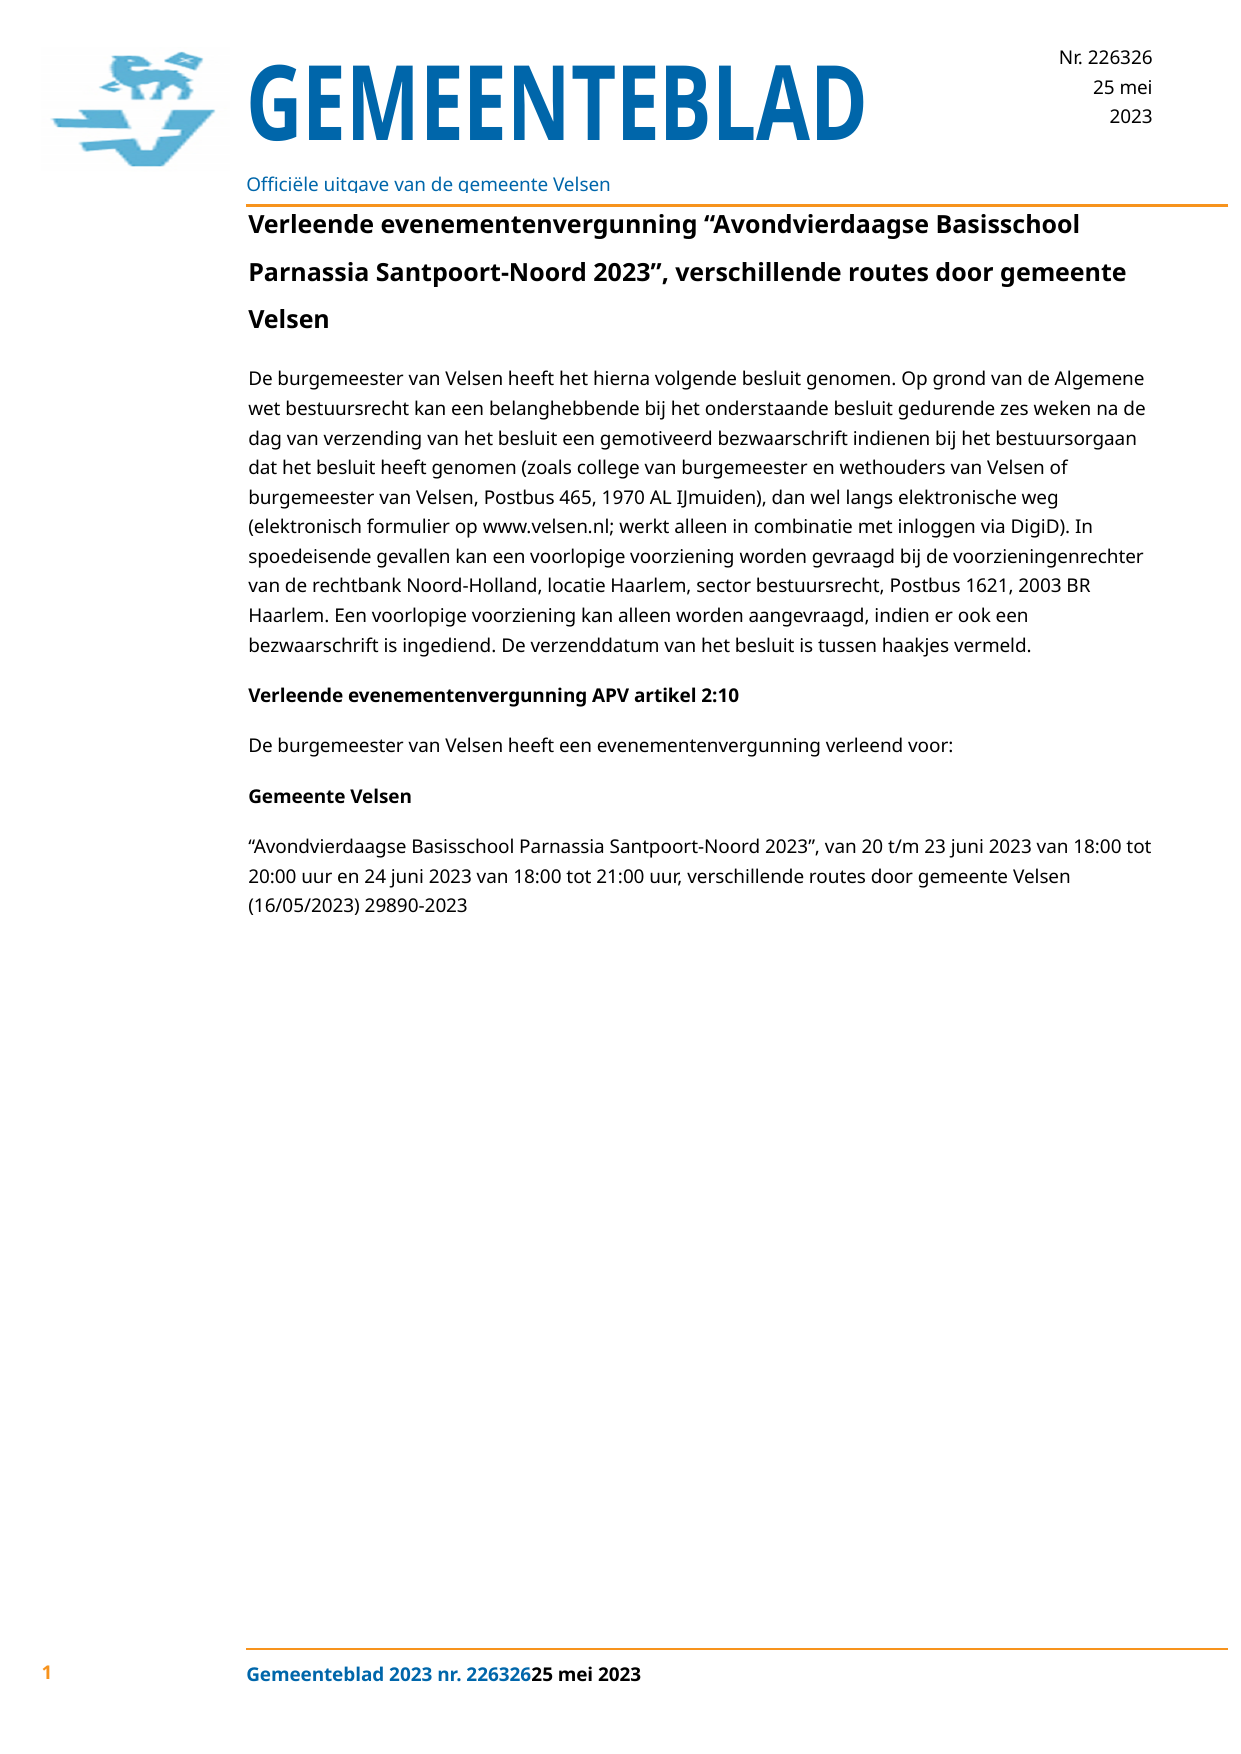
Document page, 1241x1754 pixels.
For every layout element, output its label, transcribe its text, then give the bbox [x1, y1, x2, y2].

text De burgemeester van Velsen heeft het hierna volgende besluit genomen. Op grond van de Algemene wet bestuursrecht kan een belanghebbende bij het onderstaande besluit gedurende zes weken na de dag van verzending van het besluit een gemotiveerd bezwaarschrift indienen bij het bestuursorgaan dat het besluit heeft genomen (zoals college van burgemeester en wethouders van Velsen of burgemeester van Velsen, Postbus 465, 1970 AL IJmuiden), dan wel langs elektronische weg (elektronisch formulier op www.velsen.nl; werkt alleen in combinatie met inloggen via DigiD). In spoedeisende gevallen kan een voorlopige voorziening worden gevraagd bij de voorzieningenrechter van de rechtbank Noord-Holland, locatie Haarlem, sector bestuursrecht, Postbus 1621, 2003 BR Haarlem. Een voorlopige voorziening kan alleen worden aangevraagd, indien er ook een bezwaarschrift is ingediend. De verzenddatum van het besluit is tussen haakjes vermeld. [248, 366, 1152, 657]
text Verleende evenementenvergunning “Avondvierdaagse Basisschool Parnassia Santpoort-Noord 2023”, verschillende routes door gemeente Velsen [248, 207, 1152, 336]
text “Avondvierdaagse Basisschool Parnassia Santpoort-Noord 2023”, van 20 t/m 23 juni 2023 van 18:00 tot 20:00 uur en 24 juni 2023 van 18:00 tot 21:00 uur, verschillende routes door gemeente Velsen (16/05/2023) 29890-2023 [248, 833, 1152, 918]
text Gemeente Velsen [248, 783, 1152, 809]
text Verleende evenementenvergunning APV artikel 2:10 [248, 682, 1152, 708]
picture [41, 47, 231, 172]
text De burgemeester van Velsen heeft een evenementenvergunning verleend voor: [248, 733, 1152, 758]
